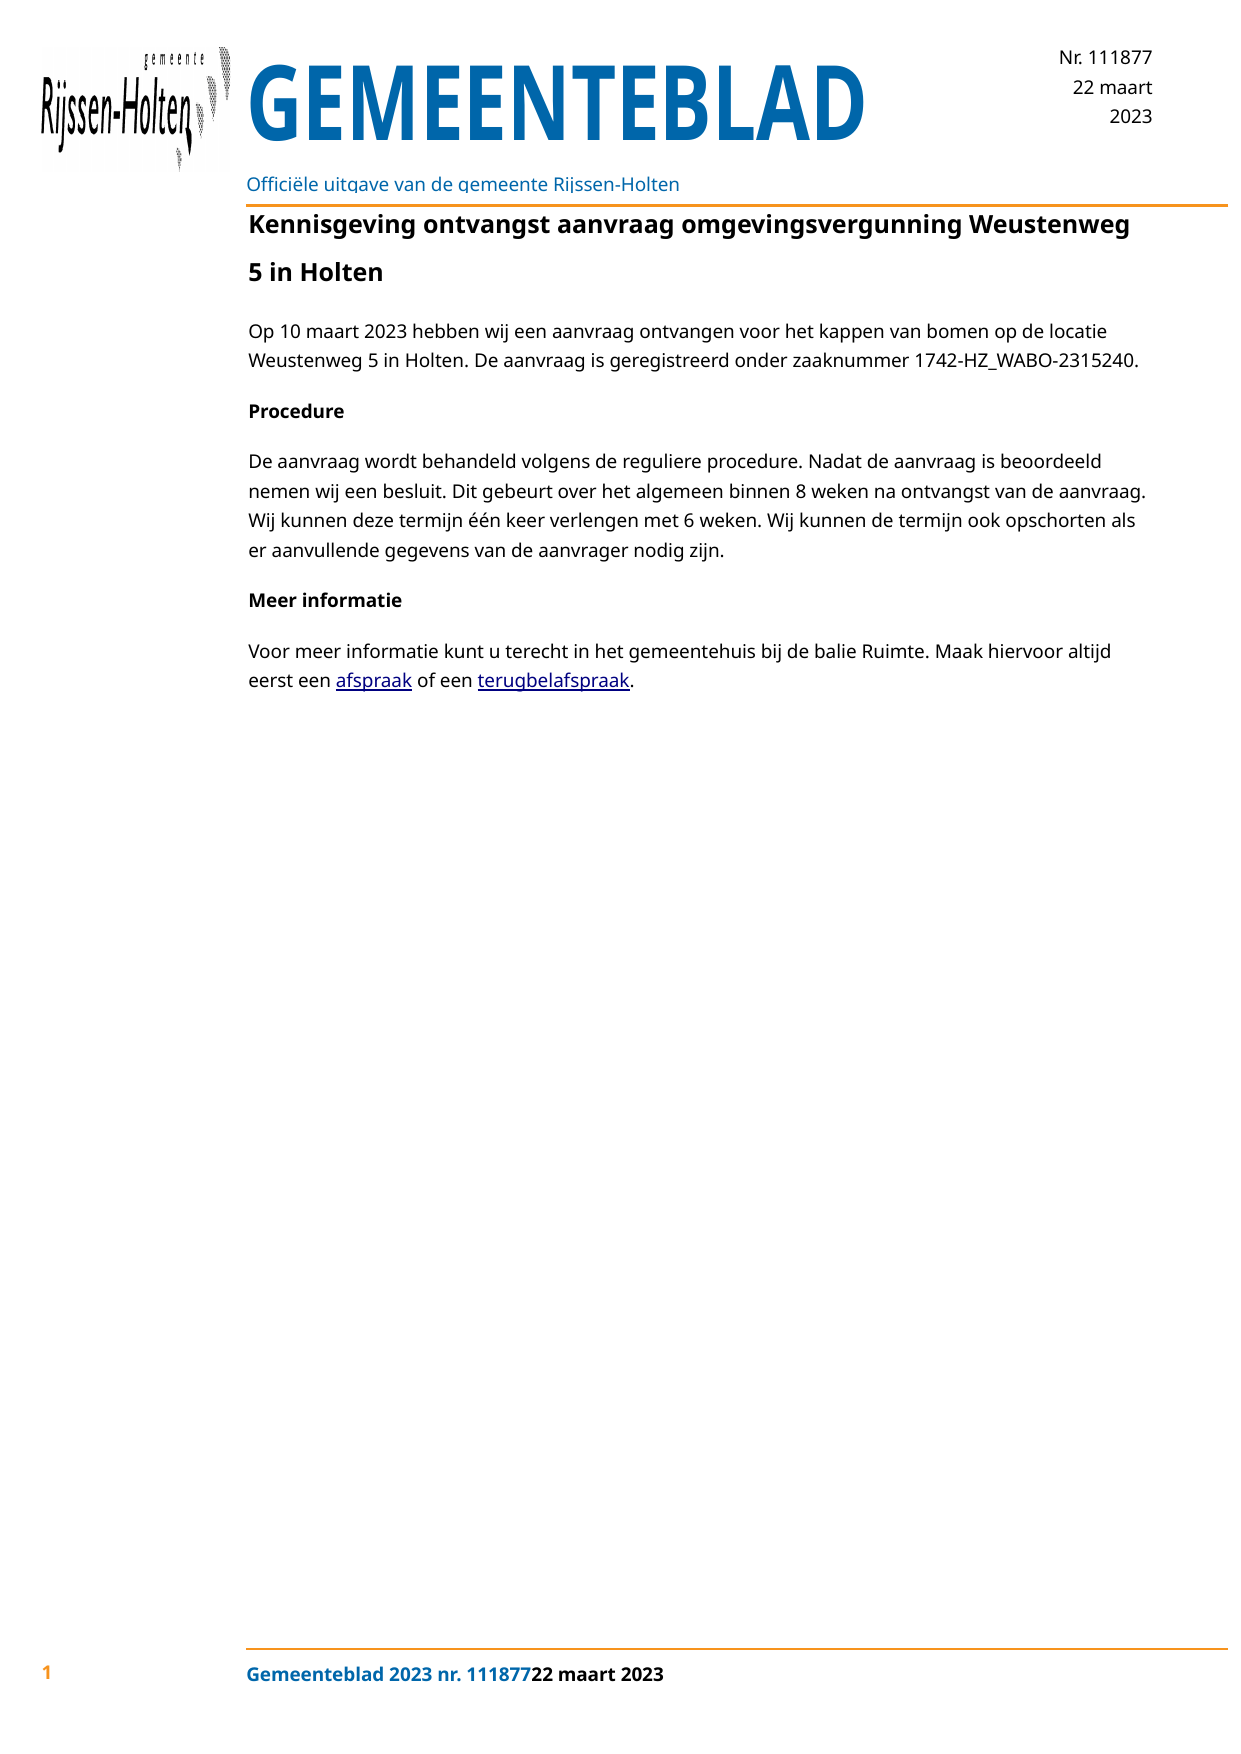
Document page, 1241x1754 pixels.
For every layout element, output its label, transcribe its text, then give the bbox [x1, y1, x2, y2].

text Op 10 maart 2023 hebben wij een aanvraag ontvangen voor het kappen van bomen op de locatie Weustenweg 5 in Holten. De aanvraag is geregistreerd onder zaaknummer 1742-HZ_WABO-2315240. [248, 318, 1152, 373]
picture [41, 47, 231, 172]
text Kennisgeving ontvangst aanvraag omgevingsvergunning Weustenweg 5 in Holten [248, 207, 1152, 288]
text De aanvraag wordt behandeld volgens de reguliere procedure. Nadat de aanvraag is beoordeeld nemen wij een besluit. Dit gebeurt over het algemeen binnen 8 weken na ontvangst van de aanvraag. Wij kunnen deze termijn één keer verlengen met 6 weken. Wij kunnen de termijn ook opschorten als er aanvullende gegevens van de aanvrager nodig zijn. [248, 448, 1152, 563]
text Voor meer informatie kunt u terecht in het gemeentehuis bij de balie Ruimte. Maak hiervoor altijd eerst een afspraak of een terugbelafspraak. [248, 638, 1152, 693]
text Procedure [248, 398, 1152, 424]
text Meer informatie [248, 587, 1152, 613]
